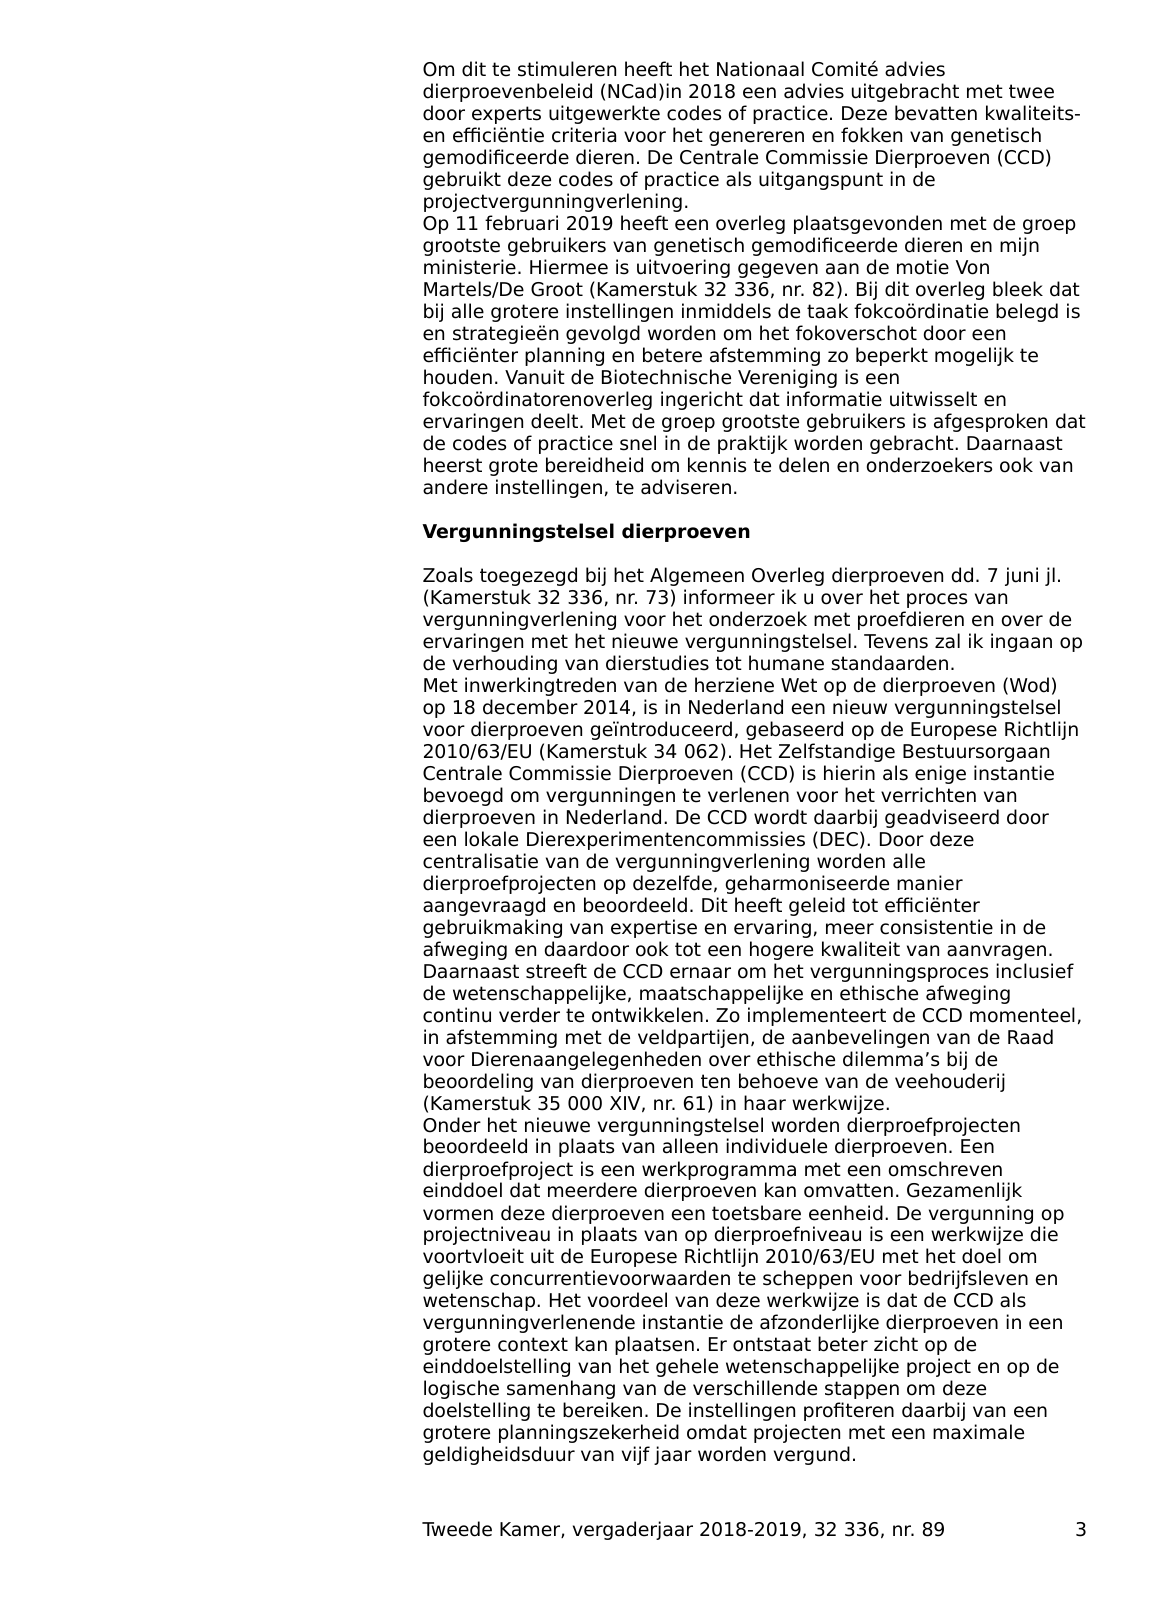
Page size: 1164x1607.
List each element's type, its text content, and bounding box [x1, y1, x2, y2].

text Onder het nieuwe vergunningstelsel worden dierproefprojecten beoordeeld in plaats van alleen individuele dierproeven. Een dierproefproject is een werkprogramma met een omschreven einddoel dat meerdere dierproeven kan omvatten. Gezamenlijk vormen deze dierproeven een toetsbare eenheid. De vergunning op projectniveau in plaats van op dierproefniveau is een werkwijze die voortvloeit uit de Europese Richtlijn 2010/63/EU met het doel om gelijke concurrentievoorwaarden te scheppen voor bedrijfsleven en wetenschap. Het voordeel van deze werkwijze is dat de CCD als vergunningverlenende instantie de afzonderlijke dierproeven in een grotere context kan plaatsen. Er ontstaat beter zicht op de einddoelstelling van het gehele wetenschappelijke project en op de logische samenhang van de verschillende stappen om deze doelstelling te bereiken. De instellingen profiteren daarbij van een grotere planningszekerheid omdat projecten met een maximale geldigheidsduur van vijf jaar worden vergund. [422, 1114, 1087, 1466]
text Met inwerkingtreden van de herziene Wet op de dierproeven (Wod) op 18 december 2014, is in Nederland een nieuw vergunningstelsel voor dierproeven geïntroduceerd, gebaseerd op de Europese Richtlijn 2010/63/EU (Kamerstuk 34 062). Het Zelfstandige Bestuursorgaan Centrale Commissie Dierproeven (CCD) is hierin als enige instantie bevoegd om vergunningen te verlenen voor het verrichten van dierproeven in Nederland. De CCD wordt daarbij geadviseerd door een lokale Dierexperimentencommissies (DEC). Door deze centralisatie van de vergunningverlening worden alle dierproefprojecten op dezelfde, geharmoniseerde manier aangevraagd en beoordeeld. Dit heeft geleid tot efficiënter gebruikmaking van expertise en ervaring, meer consistentie in de afweging en daardoor ook tot een hogere kwaliteit van aanvragen. Daarnaast streeft de CCD ernaar om het vergunningsproces inclusief de wetenschappelijke, maatschappelijke en ethische afweging continu verder te ontwikkelen. Zo implementeert de CCD momenteel, in afstemming met de veldpartijen, de aanbevelingen van de Raad voor Dierenaangelegenheden over ethische dilemma’s bij de beoordeling van dierproeven ten behoeve van de veehouderij (Kamerstuk 35 000 XIV, nr. 61) in haar werkwijze. [422, 675, 1087, 1114]
text Om dit te stimuleren heeft het Nationaal Comité advies dierproevenbeleid (NCad)in 2018 een advies uitgebracht met twee door experts uitgewerkte codes of practice. Deze bevatten kwaliteits- en efficiëntie criteria voor het genereren en fokken van genetisch gemodificeerde dieren. De Centrale Commissie Dierproeven (CCD) gebruikt deze codes of practice als uitgangspunt in de projectvergunningverlening. [422, 59, 1087, 213]
text Zoals toegezegd bij het Algemeen Overleg dierproeven dd. 7 juni jl. (Kamerstuk 32 336, nr. 73) informeer ik u over het proces van vergunningverlening voor het onderzoek met proefdieren en over de ervaringen met het nieuwe vergunningstelsel. Tevens zal ik ingaan op de verhouding van dierstudies tot humane standaarden. [422, 565, 1087, 675]
text Op 11 februari 2019 heeft een overleg plaatsgevonden met de groep grootste gebruikers van genetisch gemodificeerde dieren en mijn ministerie. Hiermee is uitvoering gegeven aan de motie Von Martels/De Groot (Kamerstuk 32 336, nr. 82). Bij dit overleg bleek dat bij alle grotere instellingen inmiddels de taak fokcoördinatie belegd is en strategieën gevolgd worden om het fokoverschot door een efficiënter planning en betere afstemming zo beperkt mogelijk te houden. Vanuit de Biotechnische Vereniging is een fokcoördinatorenoverleg ingericht dat informatie uitwisselt en ervaringen deelt. Met de groep grootste gebruikers is afgesproken dat de codes of practice snel in de praktijk worden gebracht. Daarnaast heerst grote bereidheid om kennis te delen en onderzoekers ook van andere instellingen, te adviseren. [422, 213, 1087, 499]
subtitle Vergunningstelsel dierproeven [422, 521, 1087, 543]
